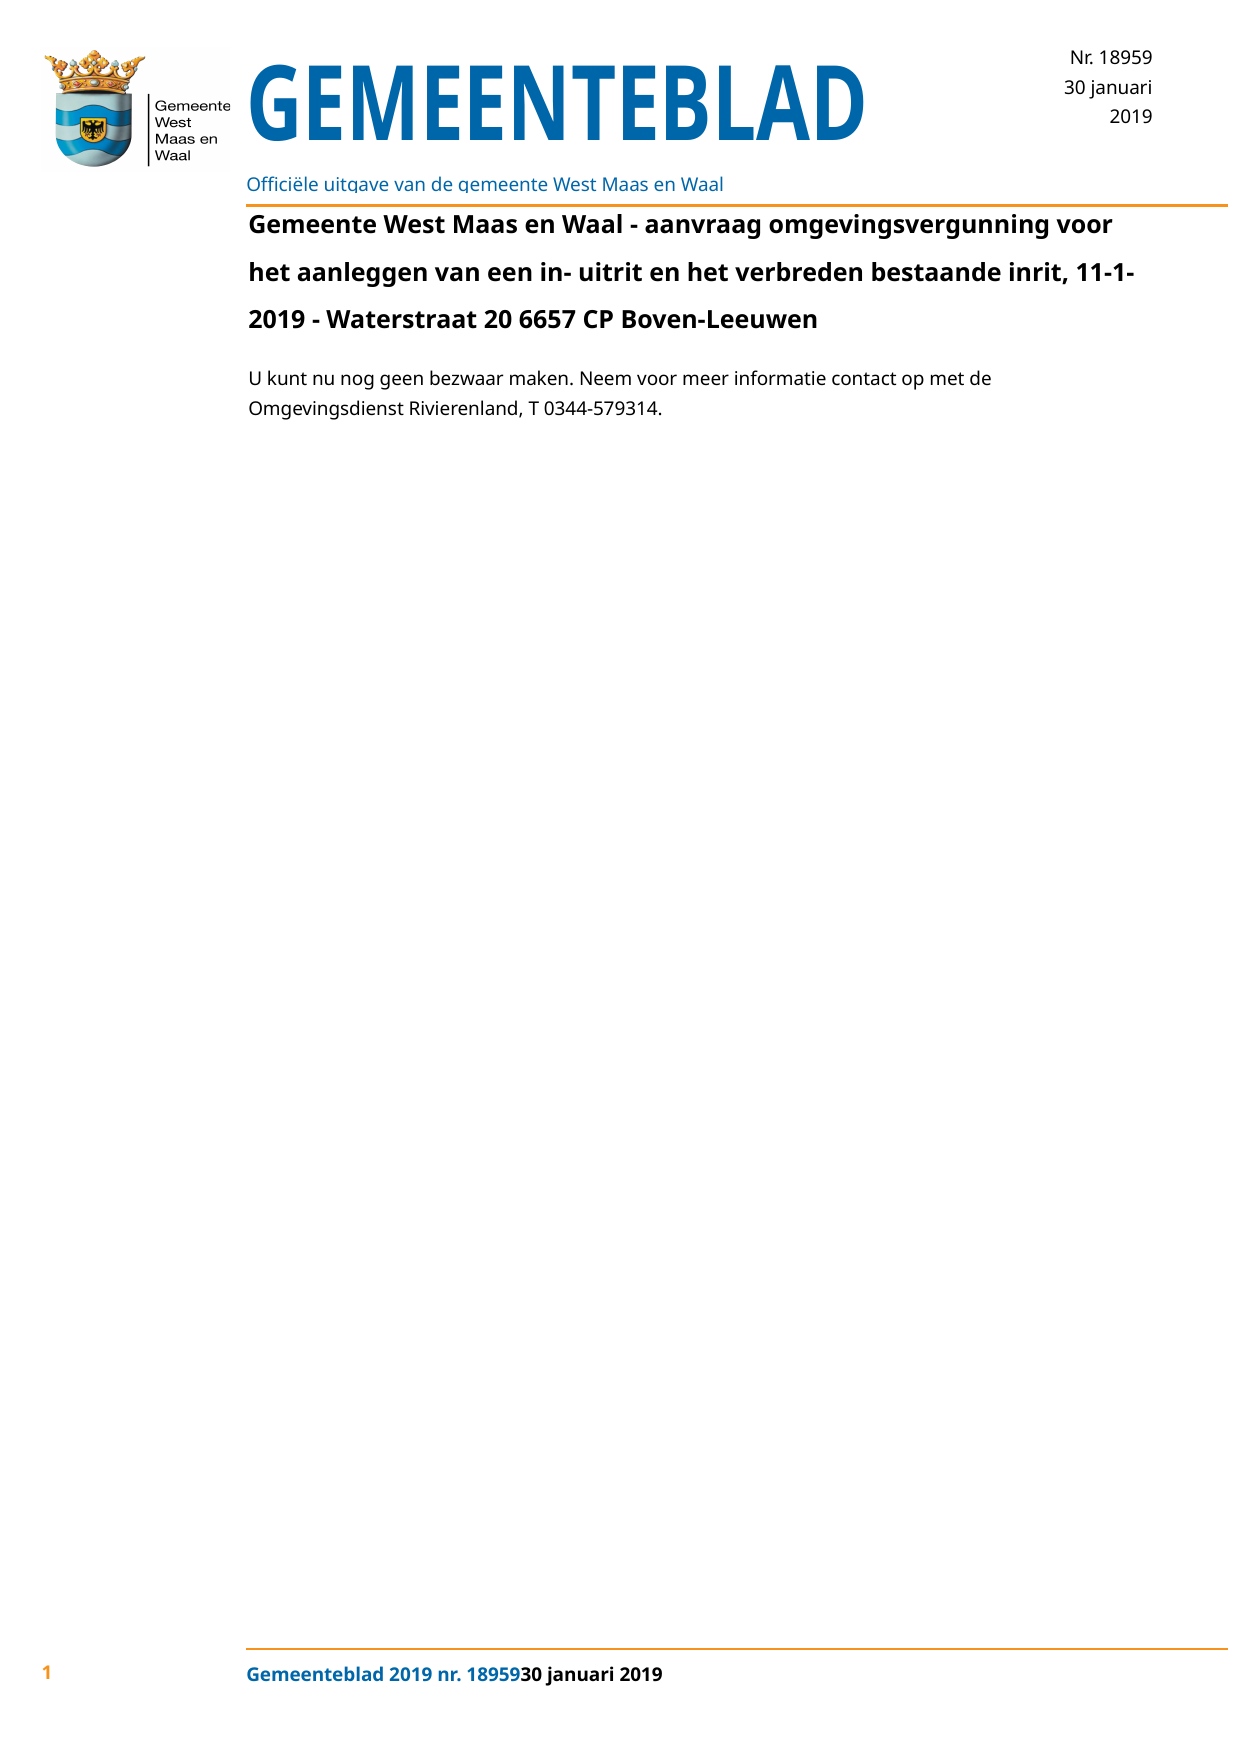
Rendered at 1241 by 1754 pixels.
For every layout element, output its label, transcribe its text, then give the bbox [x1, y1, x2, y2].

text U kunt nu nog geen bezwaar maken. Neem voor meer informatie contact op met de Omgevingsdienst Rivierenland, T 0344-579314. [248, 366, 1152, 421]
picture [41, 47, 231, 172]
text Gemeente West Maas en Waal - aanvraag omgevingsvergunning voor het aanleggen van een in- uitrit en het verbreden bestaande inrit, 11-1-2019 - Waterstraat 20 6657 CP Boven-Leeuwen [248, 207, 1152, 336]
